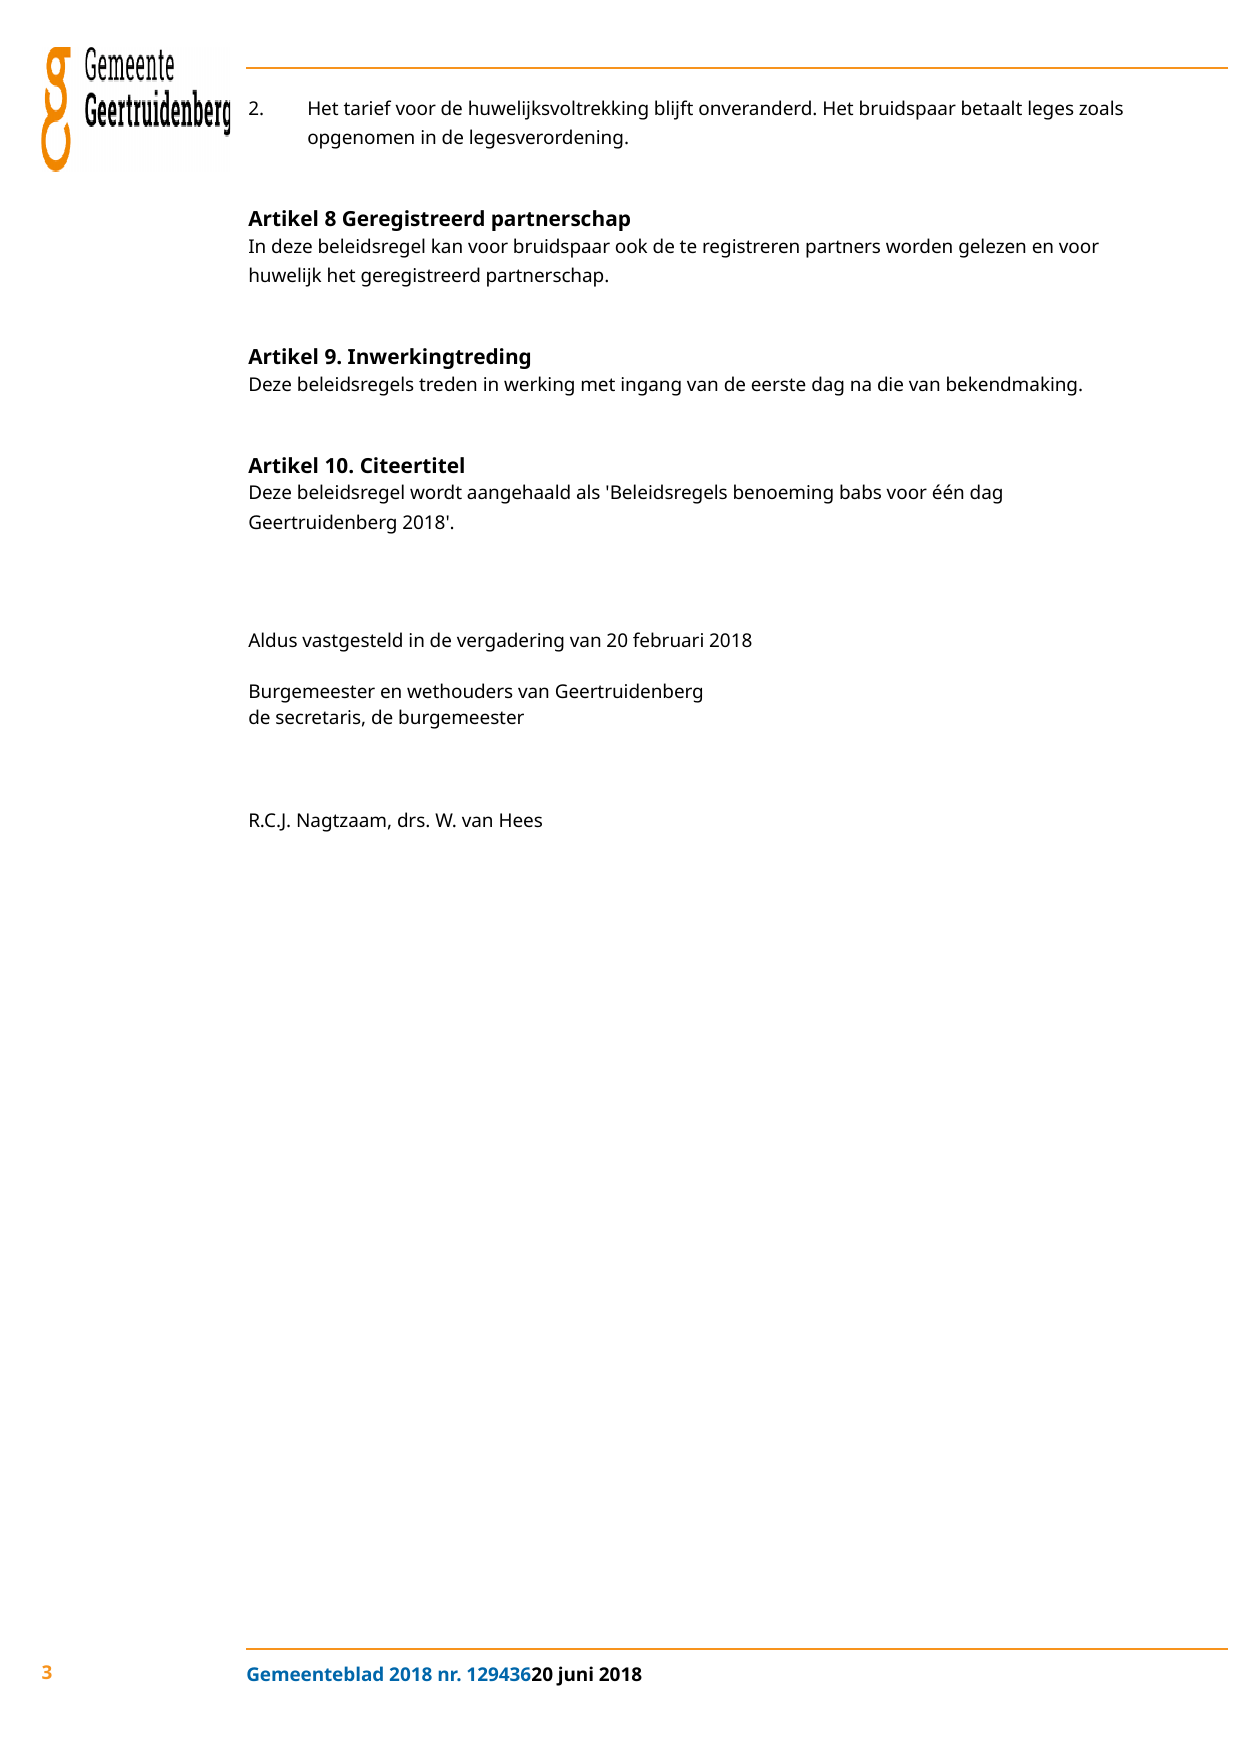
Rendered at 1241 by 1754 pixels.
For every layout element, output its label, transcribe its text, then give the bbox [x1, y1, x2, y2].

text Artikel 8 Geregistreerd partnerschap [248, 204, 1152, 233]
picture [41, 47, 231, 172]
text Burgemeester en wethouders van Geertruidenberg [248, 679, 1152, 704]
text Artikel 9. Inwerkingtreding [248, 342, 1152, 371]
text de secretaris, de burgemeester [248, 704, 1152, 730]
text Deze beleidsregel wordt aangehaald als 'Beleidsregels benoeming babs voor één dag Geertruidenberg 2018'. [248, 479, 1152, 534]
text Deze beleidsregels treden in werking met ingang van de eerste dag na die van bekendmaking. [248, 371, 1152, 397]
text Aldus vastgesteld in de vergadering van 20 februari 2018 [248, 627, 1152, 653]
text Artikel 10. Citeertitel [248, 451, 1152, 479]
list Het tarief voor de huwelijksvoltrekking blijft onveranderd. Het bruidspaar betaalt leges zoals opgenomen in de legesverordening. [248, 95, 1152, 150]
text R.C.J. Nagtzaam, drs. W. van Hees [248, 807, 1152, 833]
text In deze beleidsregel kan voor bruidspaar ook de te registreren partners worden gelezen en voor huwelijk het geregistreerd partnerschap. [248, 233, 1152, 288]
